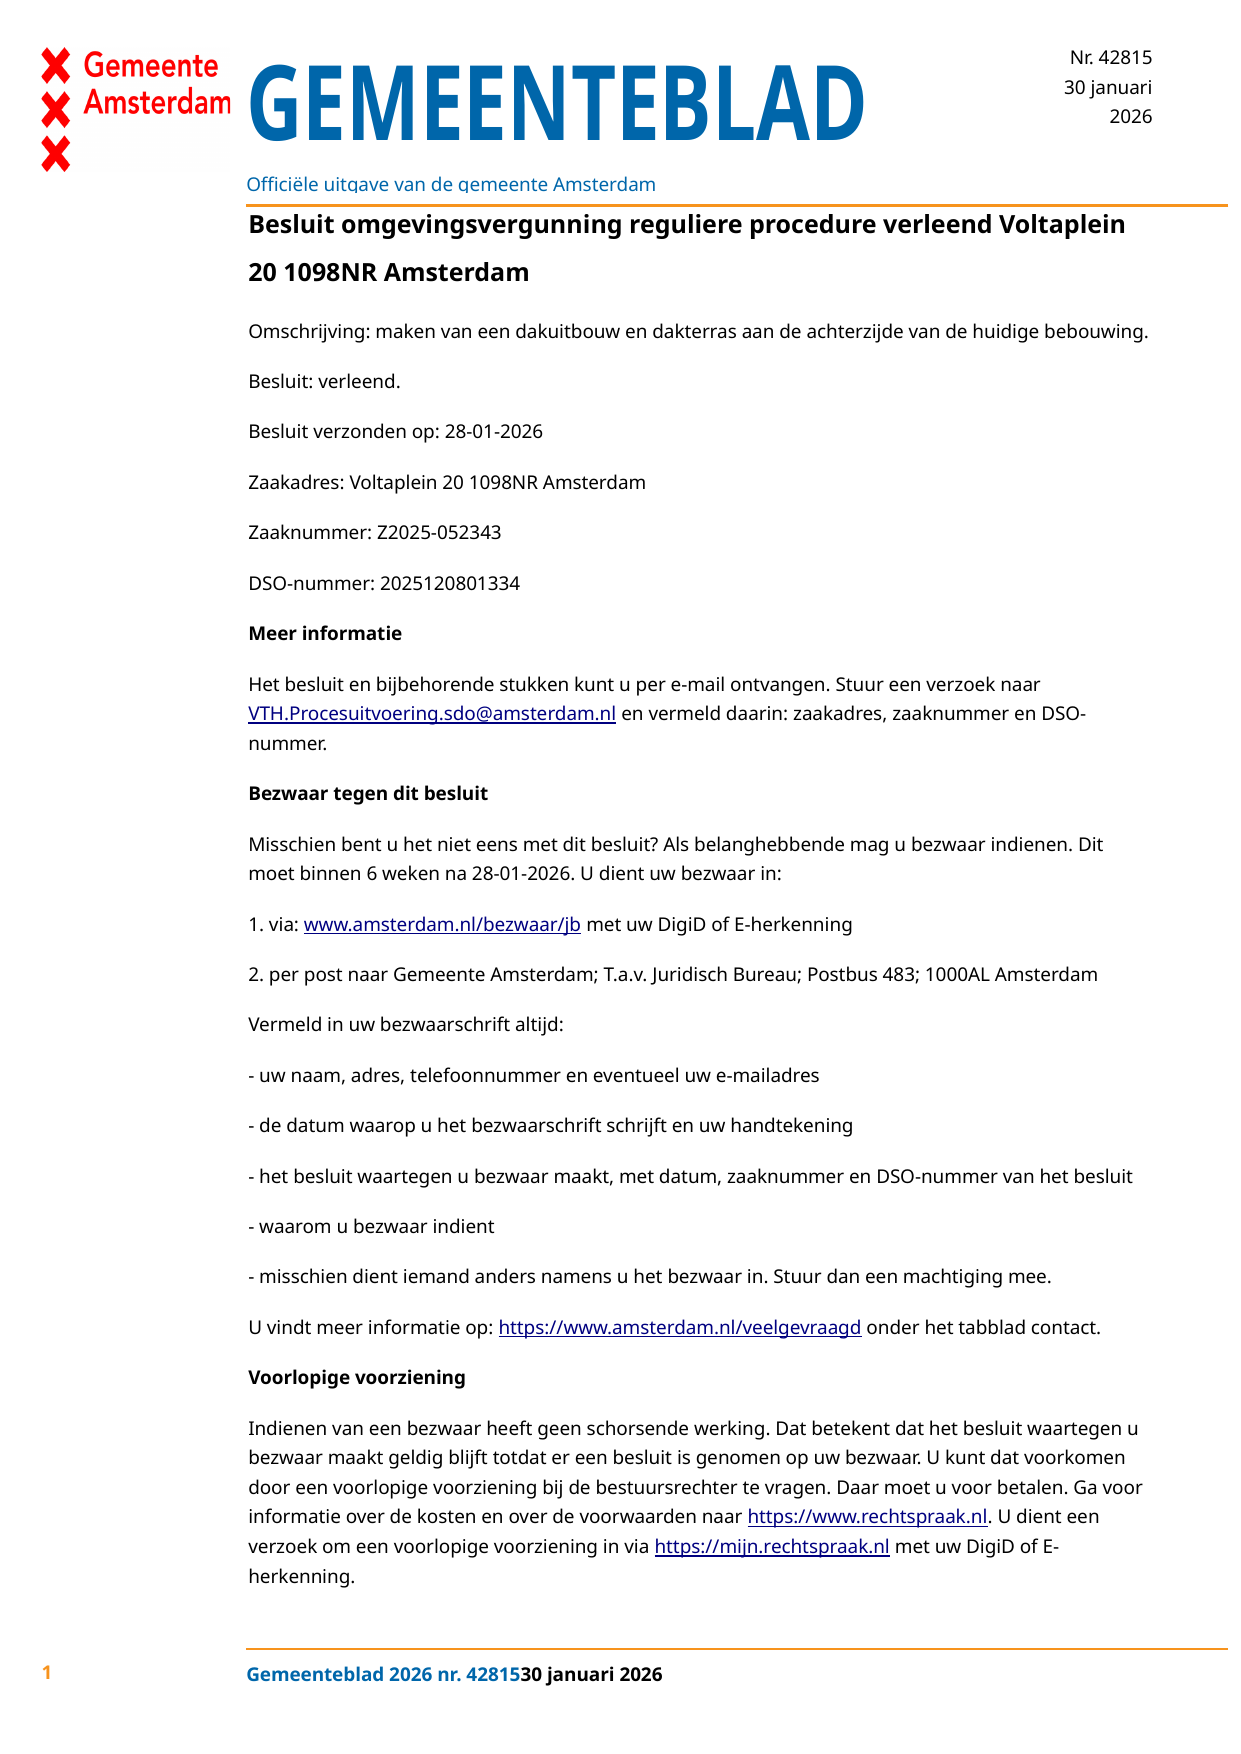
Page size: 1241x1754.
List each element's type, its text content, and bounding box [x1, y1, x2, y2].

text DSO-nummer: 2025120801334 [248, 570, 1152, 596]
text Zaakadres: Voltaplein 20 1098NR Amsterdam [248, 469, 1152, 495]
text Besluit: verleend. [248, 368, 1152, 394]
picture [41, 47, 231, 172]
text - het besluit waartegen u bezwaar maakt, met datum, zaaknummer en DSO-nummer van het besluit [248, 1163, 1152, 1189]
text Het besluit en bijbehorende stukken kunt u per e-mail ontvangen. Stuur een verzoek naar VTH.Procesuitvoering.sdo@amsterdam.nl en vermeld daarin: zaakadres, zaaknummer en DSO-nummer. [248, 671, 1152, 756]
text - misschien dient iemand anders namens u het bezwaar in. Stuur dan een machtiging mee. [248, 1264, 1152, 1289]
text Misschien bent u het niet eens met dit besluit? Als belanghebbende mag u bezwaar indienen. Dit moet binnen 6 weken na 28-01-2026. U dient uw bezwaar in: [248, 831, 1152, 886]
text Zaaknummer: Z2025-052343 [248, 519, 1152, 545]
text - uw naam, adres, telefoonnummer en eventueel uw e-mailadres [248, 1062, 1152, 1088]
text - de datum waarop u het bezwaarschrift schrijft en uw handtekening [248, 1112, 1152, 1138]
text Indienen van een bezwaar heeft geen schorsende werking. Dat betekent dat het besluit waartegen u bezwaar maakt geldig blijft totdat er een besluit is genomen op uw bezwaar. U kunt dat voorkomen door een voorlopige voorziening bij de bestuursrechter te vragen. Daar moet u voor betalen. Ga voor informatie over de kosten en over de voorwaarden naar https://www.rechtspraak.nl. U dient een verzoek om een voorlopige voorziening in via https://mijn.rechtspraak.nl met uw DigiD of E-herkenning. [248, 1415, 1152, 1589]
text U vindt meer informatie op: https://www.amsterdam.nl/veelgevraagd onder het tabblad contact. [248, 1314, 1152, 1340]
text Voorlopige voorziening [248, 1364, 1152, 1390]
text Besluit omgevingsvergunning reguliere procedure verleend Voltaplein 20 1098NR Amsterdam [248, 207, 1152, 288]
text 1. via: www.amsterdam.nl/bezwaar/jb met uw DigiD of E-herkenning [248, 911, 1152, 937]
text Omschrijving: maken van een dakuitbouw en dakterras aan de achterzijde van de huidige bebouwing. [248, 318, 1152, 344]
text Meer informatie [248, 620, 1152, 646]
text Bezwaar tegen dit besluit [248, 780, 1152, 806]
text Besluit verzonden op: 28-01-2026 [248, 419, 1152, 444]
text - waarom u bezwaar indient [248, 1213, 1152, 1239]
text Vermeld in uw bezwaarschrift altijd: [248, 1012, 1152, 1037]
text 2. per post naar Gemeente Amsterdam; T.a.v. Juridisch Bureau; Postbus 483; 1000AL Amsterdam [248, 961, 1152, 987]
